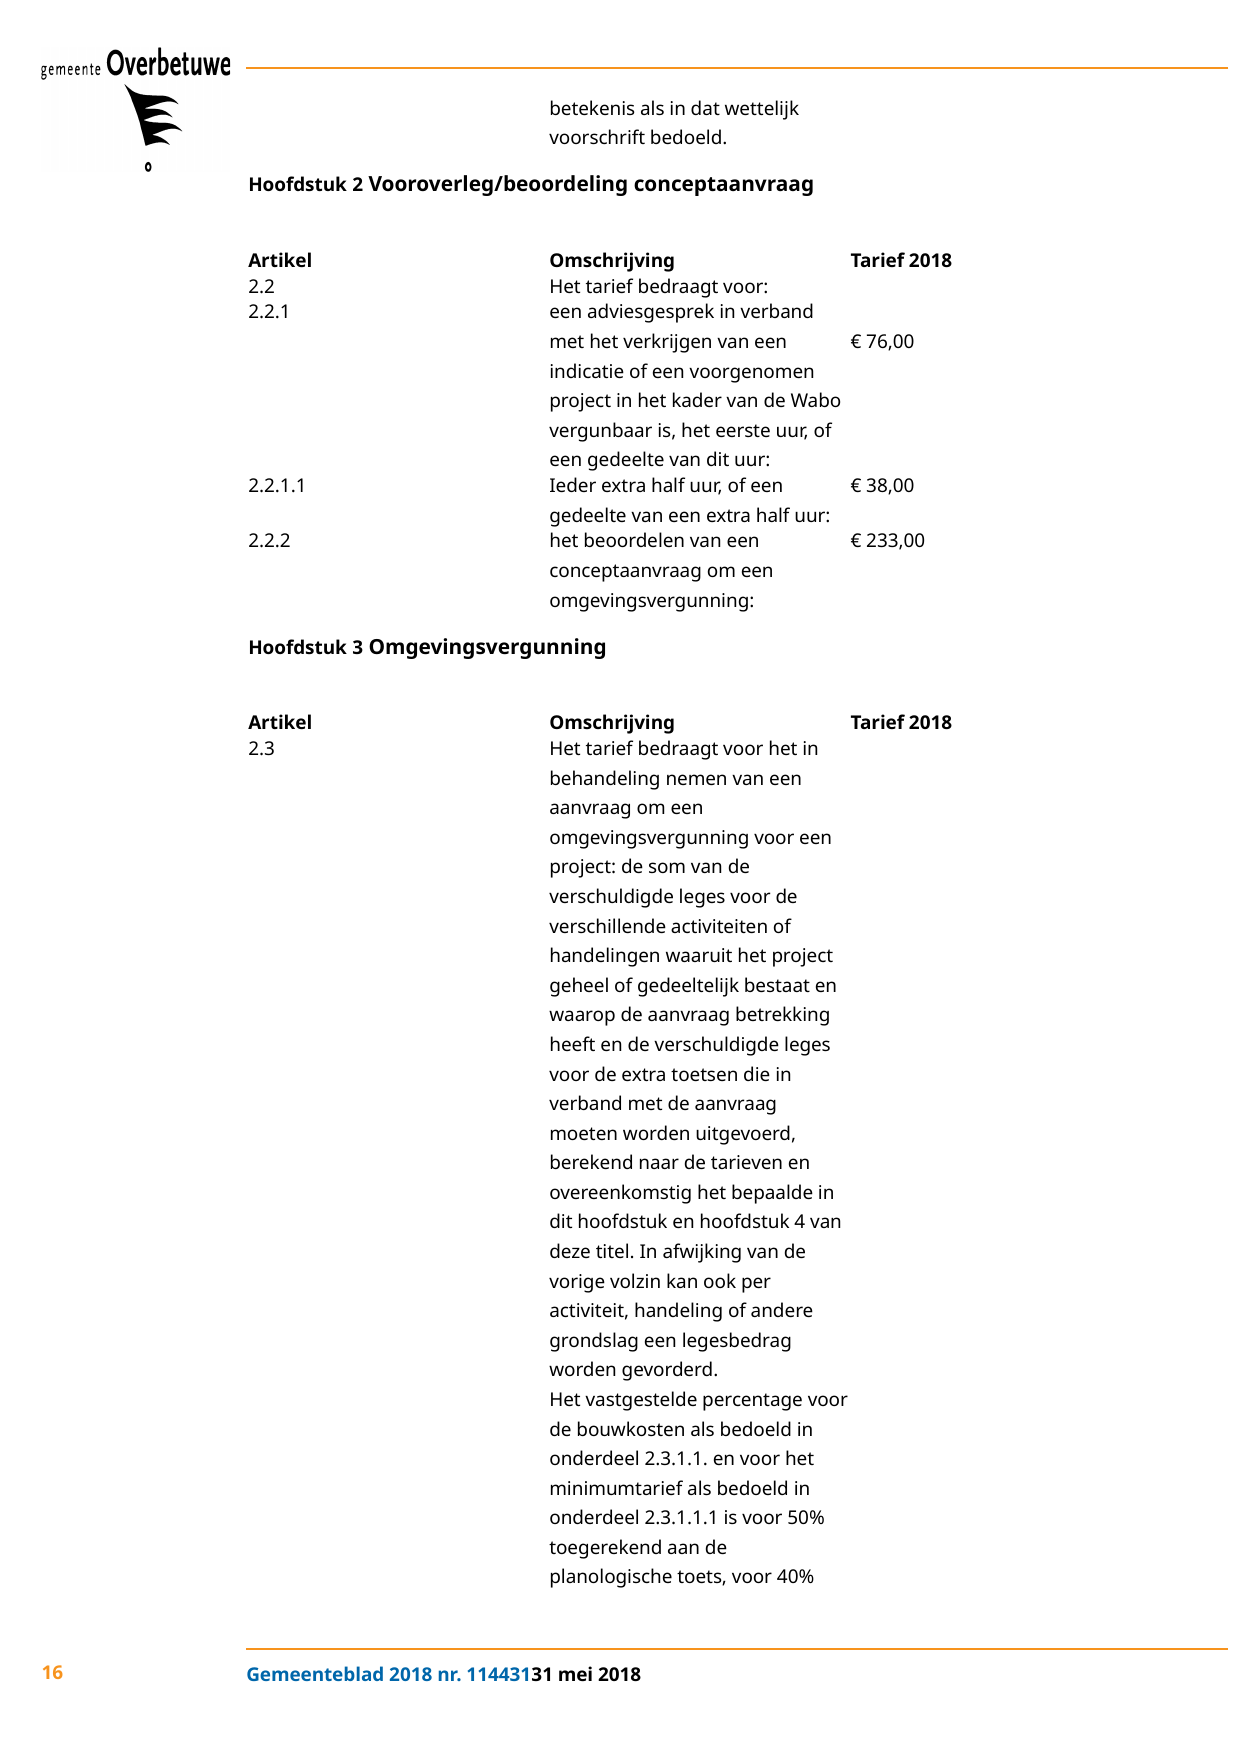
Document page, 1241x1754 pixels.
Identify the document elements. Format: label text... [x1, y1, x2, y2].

table_cell Het tarief bedraagt voor: [549, 273, 850, 299]
table_cell € 38,00 [850, 472, 1152, 528]
table_header Artikel [248, 710, 549, 735]
table_header Tarief 2018 [850, 247, 1152, 273]
table_cell 2.2.2 [248, 528, 549, 612]
table_cell [850, 273, 1152, 299]
table_cell € 233,00 [850, 528, 1152, 612]
table_cell 2.3 [248, 735, 549, 1589]
table_cell 2.2.1.1 [248, 472, 549, 528]
table_cell [248, 95, 549, 150]
table_cell [850, 95, 1152, 150]
table_cell het beoordelen van een conceptaanvraag om een omgevingsvergunning: [549, 528, 850, 612]
table_cell Het tarief bedraagt voor het in behandeling nemen van een aanvraag om een omgevingsvergunning voor een project: de som van de verschuldigde leges voor de verschillende activiteiten of handelingen waaruit het project geheel of gedeeltelijk bestaat en waarop de aanvraag betrekking heeft en de verschuldigde leges voor de extra toetsen die in verband met de aanvraag moeten worden uitgevoerd, berekend naar de tarieven en overeenkomstig het bepaalde in dit hoofdstuk en hoofdstuk 4 van deze titel. In afwijking van de vorige volzin kan ook per activiteit, handeling of andere grondslag een legesbedrag worden gevorderd. Het vastgestelde percentage voor de bouwkosten als bedoeld in onderdeel 2.3.1.1. en voor het minimumtarief als bedoeld in onderdeel 2.3.1.1.1 is voor 50% toegerekend aan de planologische toets, voor 40% [549, 735, 850, 1589]
table_header Tarief 2018 [850, 710, 1152, 735]
table_header Omschrijving [549, 710, 850, 735]
table_header Omschrijving [549, 247, 850, 273]
text Hoofdstuk 3 Omgevingsvergunning [248, 632, 1152, 660]
picture [41, 47, 231, 172]
table_cell 2.2 [248, 273, 549, 299]
table_cell betekenis als in dat wettelijk voorschrift bedoeld. [549, 95, 850, 150]
table_cell Ieder extra half uur, of een gedeelte van een extra half uur: [549, 472, 850, 528]
table_cell € 76,00 [850, 299, 1152, 472]
table_header Artikel [248, 247, 549, 273]
table_cell een adviesgesprek in verband met het verkrijgen van een indicatie of een voorgenomen project in het kader van de Wabo vergunbaar is, het eerste uur, of een gedeelte van dit uur: [549, 299, 850, 472]
text Hoofdstuk 2 Vooroverleg/beoordeling conceptaanvraag [248, 169, 1152, 198]
table_cell [850, 735, 1152, 1589]
table_cell 2.2.1 [248, 299, 549, 472]
